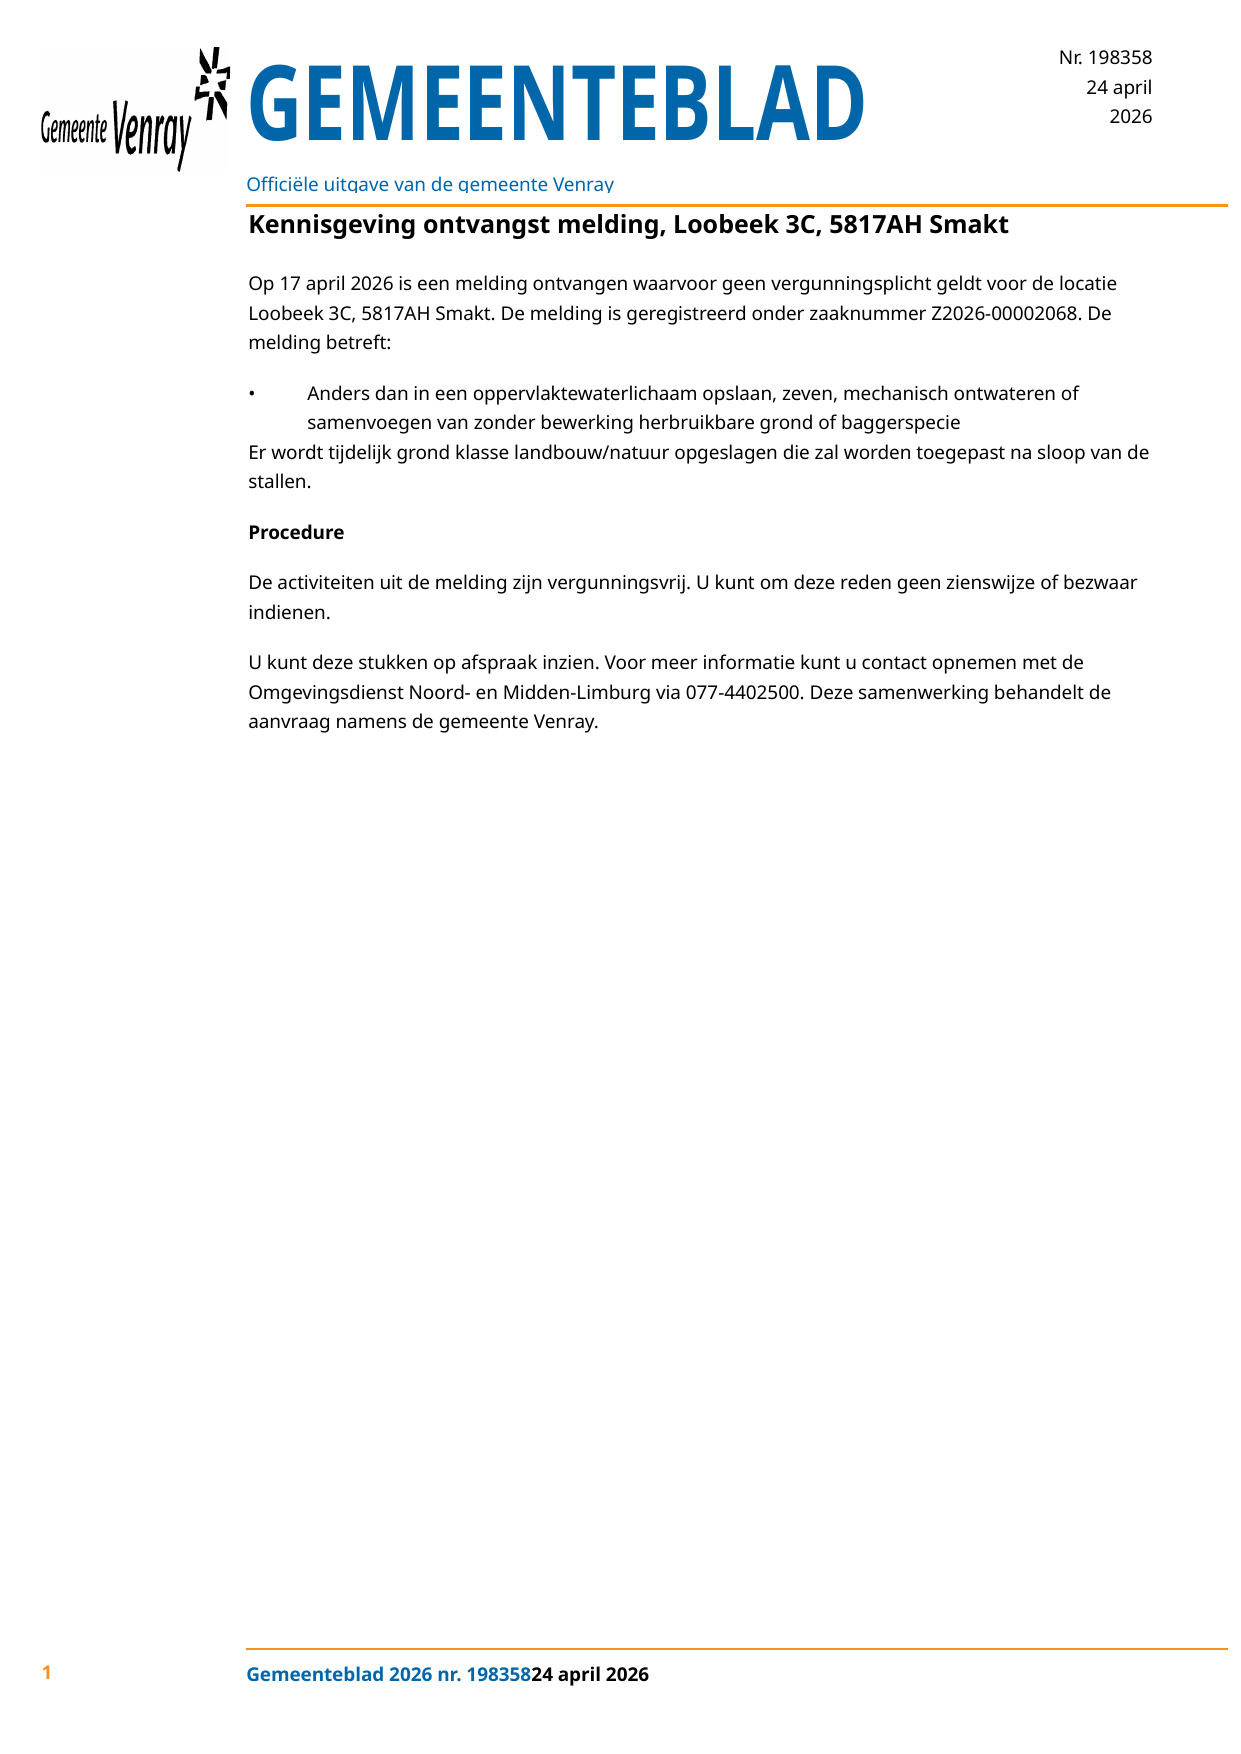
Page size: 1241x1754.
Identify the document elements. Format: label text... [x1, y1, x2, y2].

text Procedure [248, 519, 1152, 545]
text Er wordt tijdelijk grond klasse landbouw/natuur opgeslagen die zal worden toegepast na sloop van de stallen. [248, 439, 1152, 494]
list Anders dan in een oppervlaktewaterlichaam opslaan, zeven, mechanisch ontwateren of samenvoegen van zonder bewerking herbruikbare grond of baggerspecie [248, 380, 1152, 435]
picture [41, 47, 231, 172]
text Op 17 april 2026 is een melding ontvangen waarvoor geen vergunningsplicht geldt voor de locatie Loobeek 3C, 5817AH Smakt. De melding is geregistreerd onder zaaknummer Z2026-00002068. De melding betreft: [248, 270, 1152, 355]
text De activiteiten uit de melding zijn vergunningsvrij. U kunt om deze reden geen zienswijze of bezwaar indienen. [248, 569, 1152, 625]
text Kennisgeving ontvangst melding, Loobeek 3C, 5817AH Smakt [248, 207, 1152, 241]
text U kunt deze stukken op afspraak inzien. Voor meer informatie kunt u contact opnemen met de Omgevingsdienst Noord- en Midden-Limburg via 077-4402500. Deze samenwerking behandelt de aanvraag namens de gemeente Venray. [248, 649, 1152, 734]
